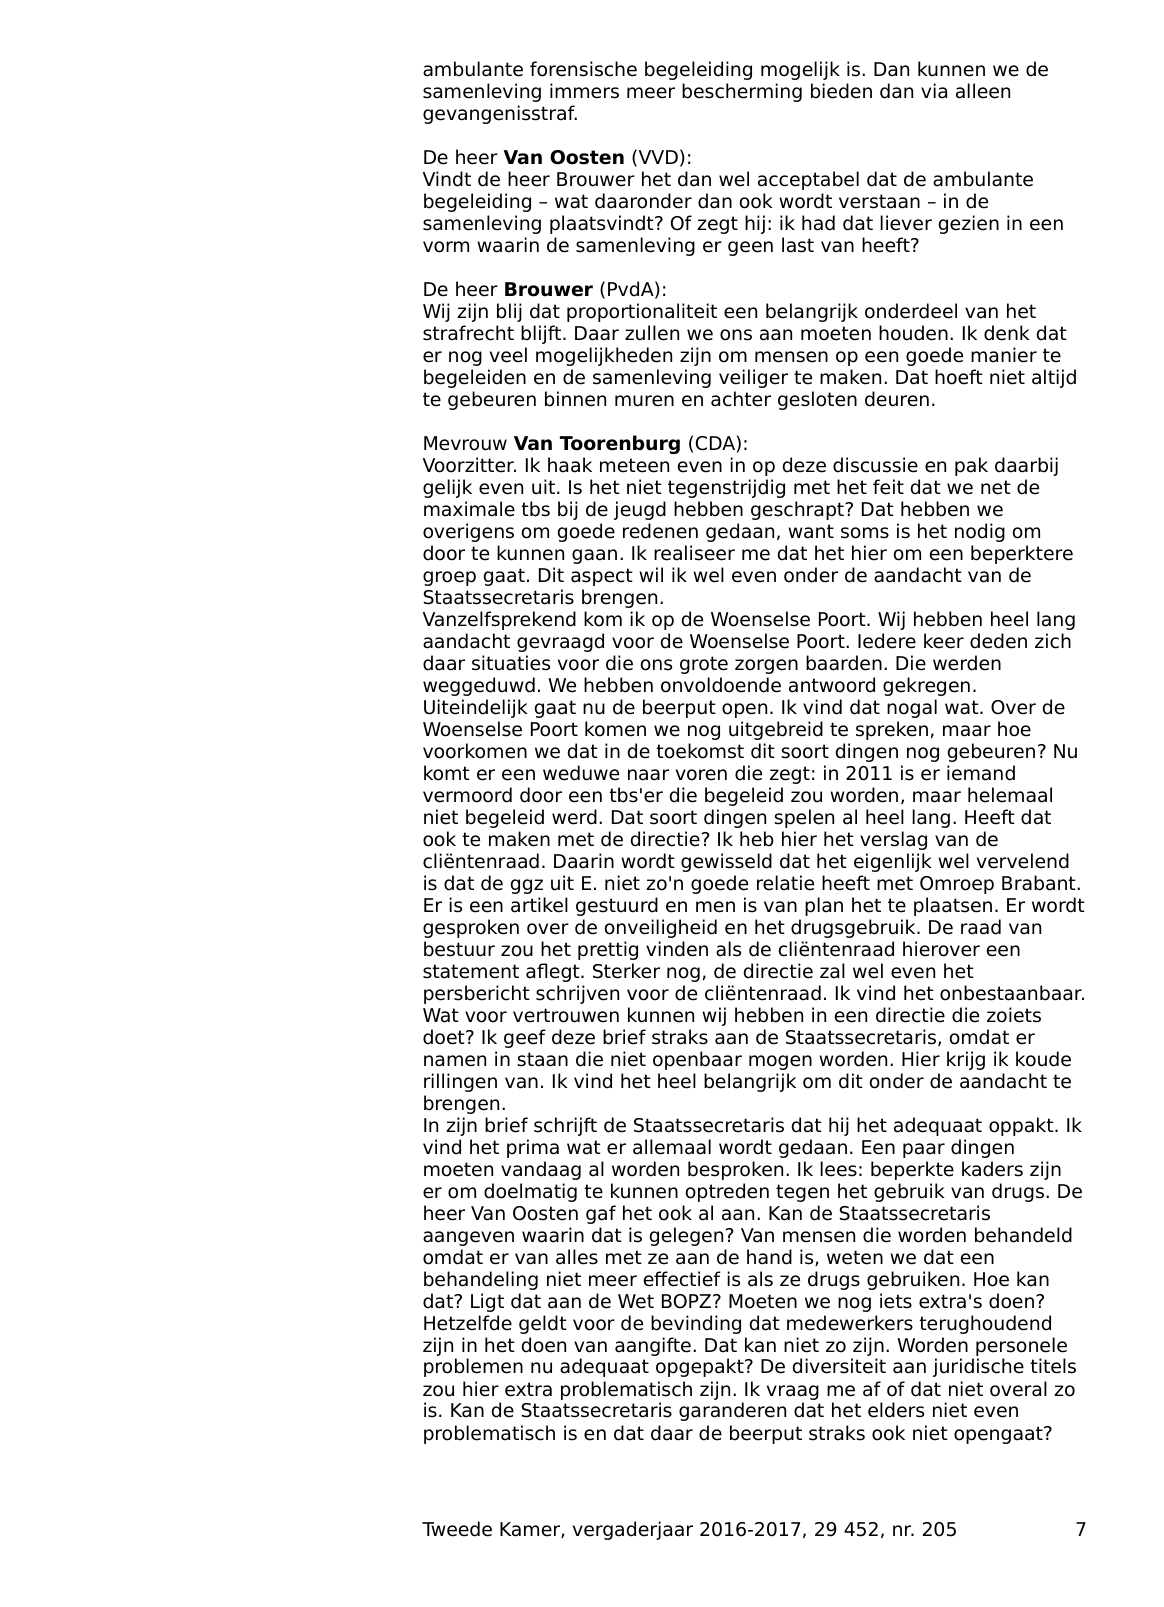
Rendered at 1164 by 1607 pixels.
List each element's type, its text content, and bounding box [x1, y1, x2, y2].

text Vanzelfsprekend kom ik op de Woenselse Poort. Wij hebben heel lang aandacht gevraagd voor de Woenselse Poort. Iedere keer deden zich daar situaties voor die ons grote zorgen baarden. Die werden weggeduwd. We hebben onvoldoende antwoord gekregen. Uiteindelijk gaat nu de beerput open. Ik vind dat nogal wat. Over de Woenselse Poort komen we nog uitgebreid te spreken, maar hoe voorkomen we dat in de toekomst dit soort dingen nog gebeuren? Nu komt er een weduwe naar voren die zegt: in 2011 is er iemand vermoord door een tbs'er die begeleid zou worden, maar helemaal niet begeleid werd. Dat soort dingen spelen al heel lang. Heeft dat ook te maken met de directie? Ik heb hier het verslag van de cliëntenraad. Daarin wordt gewisseld dat het eigenlijk wel vervelend is dat de ggz uit E. niet zo'n goede relatie heeft met Omroep Brabant. Er is een artikel gestuurd en men is van plan het te plaatsen. Er wordt gesproken over de onveiligheid en het drugsgebruik. De raad van bestuur zou het prettig vinden als de cliëntenraad hierover een statement aflegt. Sterker nog, de directie zal wel even het persbericht schrijven voor de cliëntenraad. Ik vind het onbestaanbaar. Wat voor vertrouwen kunnen wij hebben in een directie die zoiets doet? Ik geef deze brief straks aan de Staatssecretaris, omdat er namen in staan die niet openbaar mogen worden. Hier krijg ik koude rillingen van. Ik vind het heel belangrijk om dit onder de aandacht te brengen. [422, 609, 1087, 1115]
text Voorzitter. Ik haak meteen even in op deze discussie en pak daarbij gelijk even uit. Is het niet tegenstrijdig met het feit dat we net de maximale tbs bij de jeugd hebben geschrapt? Dat hebben we overigens om goede redenen gedaan, want soms is het nodig om door te kunnen gaan. Ik realiseer me dat het hier om een beperktere groep gaat. Dit aspect wil ik wel even onder de aandacht van de Staatssecretaris brengen. [422, 455, 1087, 609]
text Mevrouw Van Toorenburg (CDA): [422, 433, 1087, 455]
text Vindt de heer Brouwer het dan wel acceptabel dat de ambulante begeleiding – wat daaronder dan ook wordt verstaan – in de samenleving plaatsvindt? Of zegt hij: ik had dat liever gezien in een vorm waarin de samenleving er geen last van heeft? [422, 169, 1087, 257]
text In zijn brief schrijft de Staatssecretaris dat hij het adequaat oppakt. Ik vind het prima wat er allemaal wordt gedaan. Een paar dingen moeten vandaag al worden besproken. Ik lees: beperkte kaders zijn er om doelmatig te kunnen optreden tegen het gebruik van drugs. De heer Van Oosten gaf het ook al aan. Kan de Staatssecretaris aangeven waarin dat is gelegen? Van mensen die worden behandeld omdat er van alles met ze aan de hand is, weten we dat een behandeling niet meer effectief is als ze drugs gebruiken. Hoe kan dat? Ligt dat aan de Wet BOPZ? Moeten we nog iets extra's doen? Hetzelfde geldt voor de bevinding dat medewerkers terughoudend zijn in het doen van aangifte. Dat kan niet zo zijn. Worden personele problemen nu adequaat opgepakt? De diversiteit aan juridische titels zou hier extra problematisch zijn. Ik vraag me af of dat niet overal zo is. Kan de Staatssecretaris garanderen dat het elders niet even problematisch is en dat daar de beerput straks ook niet opengaat? [422, 1115, 1087, 1444]
text ambulante forensische begeleiding mogelijk is. Dan kunnen we de samenleving immers meer bescherming bieden dan via alleen gevangenisstraf. [422, 59, 1087, 125]
text Wij zijn blij dat proportionaliteit een belangrijk onderdeel van het strafrecht blijft. Daar zullen we ons aan moeten houden. Ik denk dat er nog veel mogelijkheden zijn om mensen op een goede manier te begeleiden en de samenleving veiliger te maken. Dat hoeft niet altijd te gebeuren binnen muren en achter gesloten deuren. [422, 301, 1087, 411]
text De heer Van Oosten (VVD): [422, 147, 1087, 169]
text De heer Brouwer (PvdA): [422, 279, 1087, 301]
